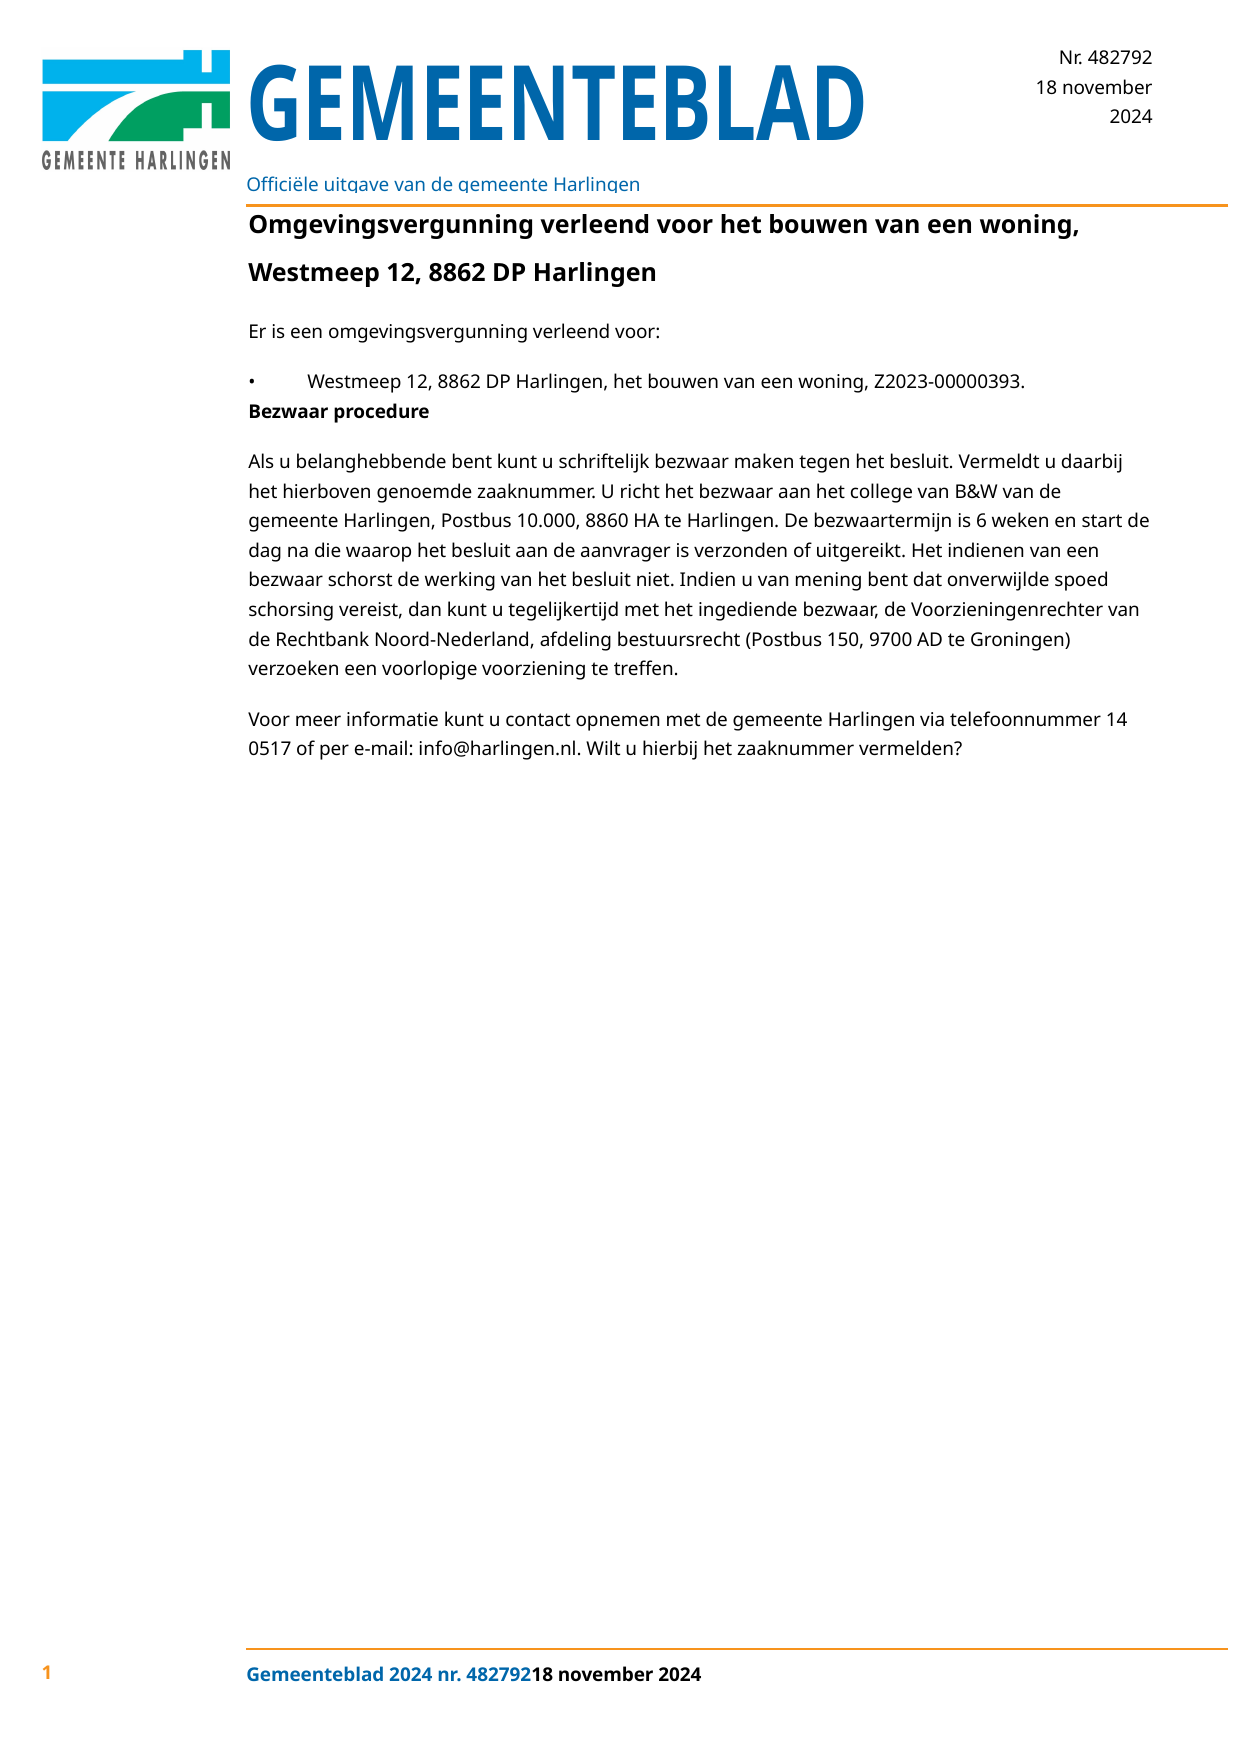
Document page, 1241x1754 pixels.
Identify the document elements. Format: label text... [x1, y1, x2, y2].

text Als u belanghebbende bent kunt u schriftelijk bezwaar maken tegen het besluit. Vermeldt u daarbij het hierboven genoemde zaaknummer. U richt het bezwaar aan het college van B&W van de gemeente Harlingen, Postbus 10.000, 8860 HA te Harlingen. De bezwaartermijn is 6 weken en start de dag na die waarop het besluit aan de aanvrager is verzonden of uitgereikt. Het indienen van een bezwaar schorst de werking van het besluit niet. Indien u van mening bent dat onverwijlde spoed schorsing vereist, dan kunt u tegelijkertijd met het ingediende bezwaar, de Voorzieningenrechter van de Rechtbank Noord-Nederland, afdeling bestuursrecht (Postbus 150, 9700 AD te Groningen) verzoeken een voorlopige voorziening te treffen. [248, 448, 1152, 681]
text Omgevingsvergunning verleend voor het bouwen van een woning, Westmeep 12, 8862 DP Harlingen [248, 207, 1152, 288]
text Bezwaar procedure [248, 398, 1152, 424]
text Voor meer informatie kunt u contact opnemen met de gemeente Harlingen via telefoonnummer 14 0517 of per e-mail: info@harlingen.nl. Wilt u hierbij het zaaknummer vermelden? [248, 706, 1152, 761]
text Er is een omgevingsvergunning verleend voor: [248, 318, 1152, 344]
picture [41, 47, 231, 172]
list Westmeep 12, 8862 DP Harlingen, het bouwen van een woning, Z2023-00000393. [248, 368, 1152, 394]
